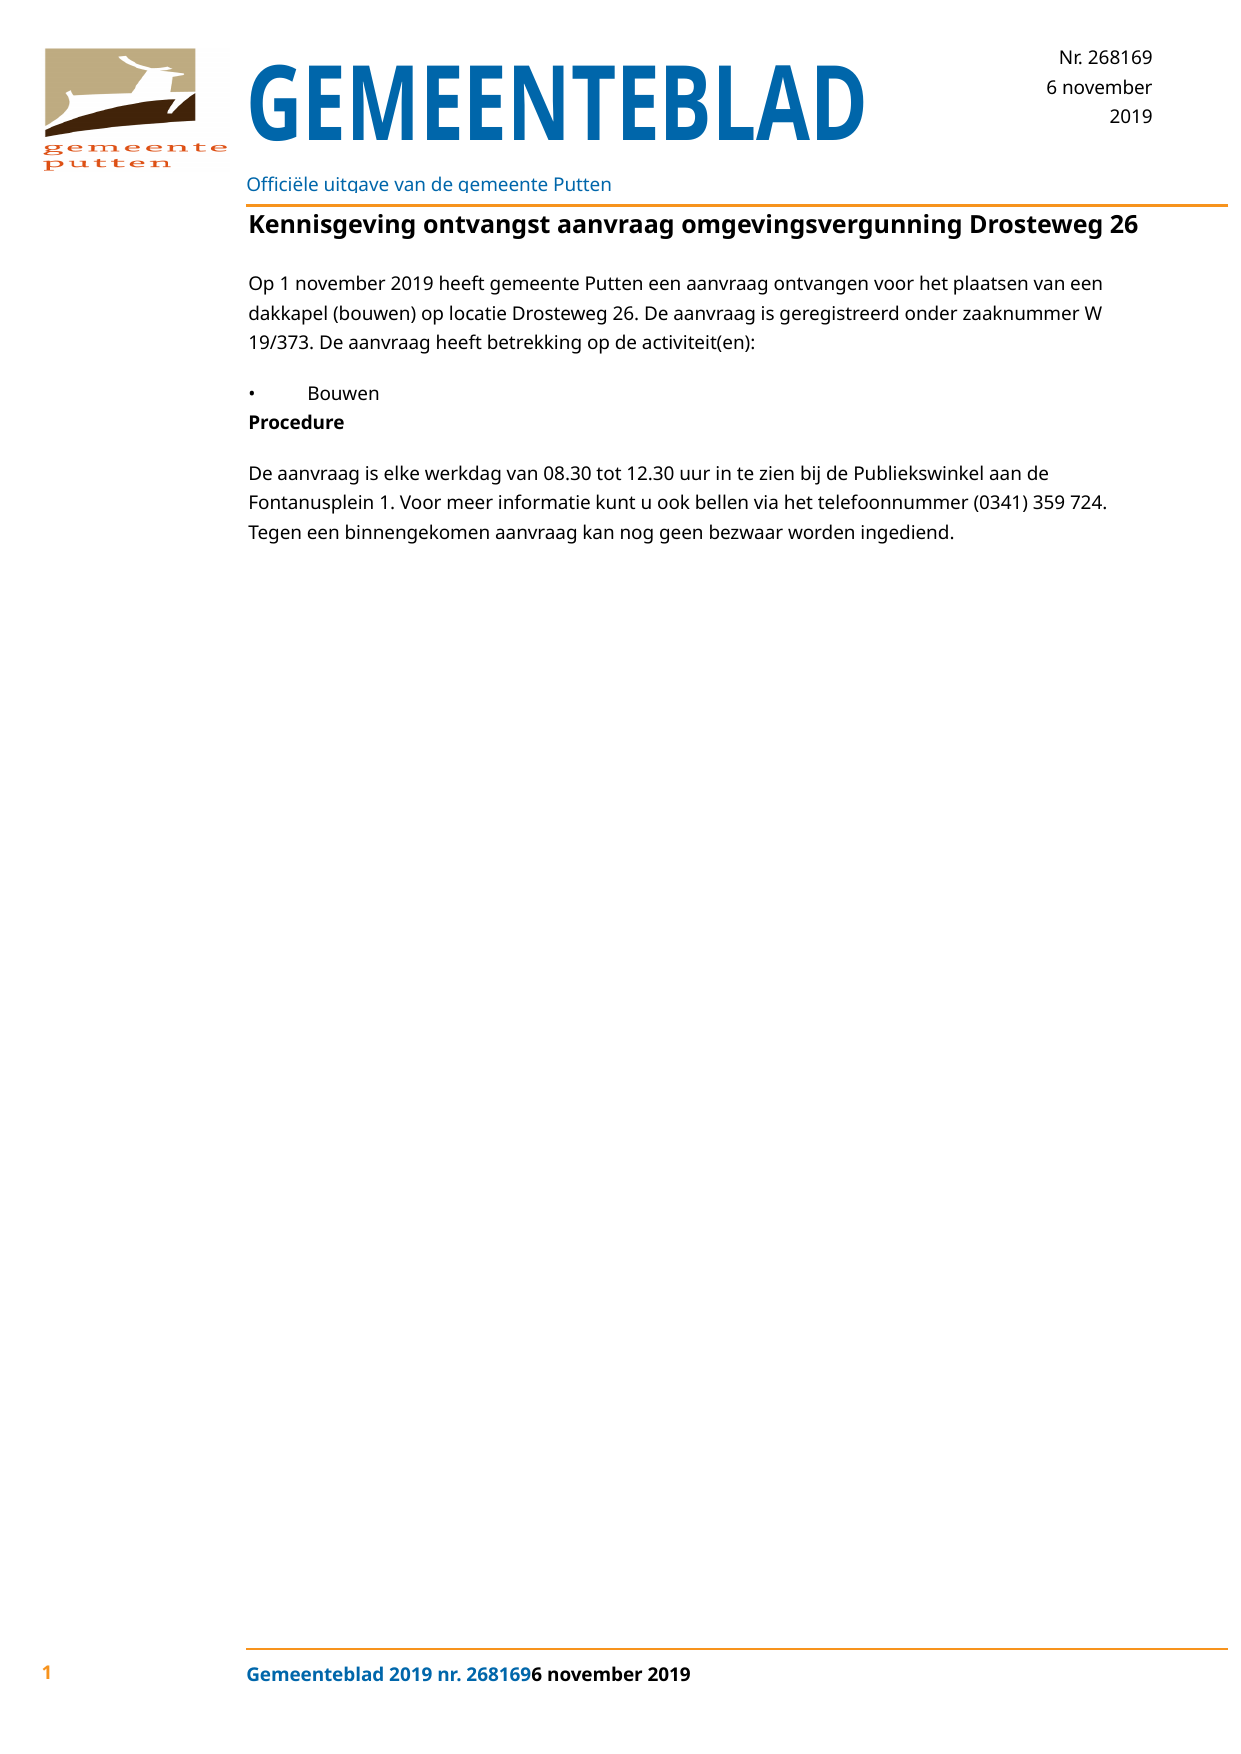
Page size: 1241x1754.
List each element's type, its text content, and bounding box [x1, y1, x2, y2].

text Op 1 november 2019 heeft gemeente Putten een aanvraag ontvangen voor het plaatsen van een dakkapel (bouwen) op locatie Drosteweg 26. De aanvraag is geregistreerd onder zaaknummer W 19/373. De aanvraag heeft betrekking op de activiteit(en): [248, 270, 1152, 355]
list Bouwen [248, 380, 1152, 406]
picture [41, 47, 231, 172]
text Procedure [248, 409, 1152, 435]
text Kennisgeving ontvangst aanvraag omgevingsvergunning Drosteweg 26 [248, 207, 1152, 241]
text De aanvraag is elke werkdag van 08.30 tot 12.30 uur in te zien bij de Publiekswinkel aan de Fontanusplein 1. Voor meer informatie kunt u ook bellen via het telefoonnummer (0341) 359 724. Tegen een binnengekomen aanvraag kan nog geen bezwaar worden ingediend. [248, 460, 1152, 545]
